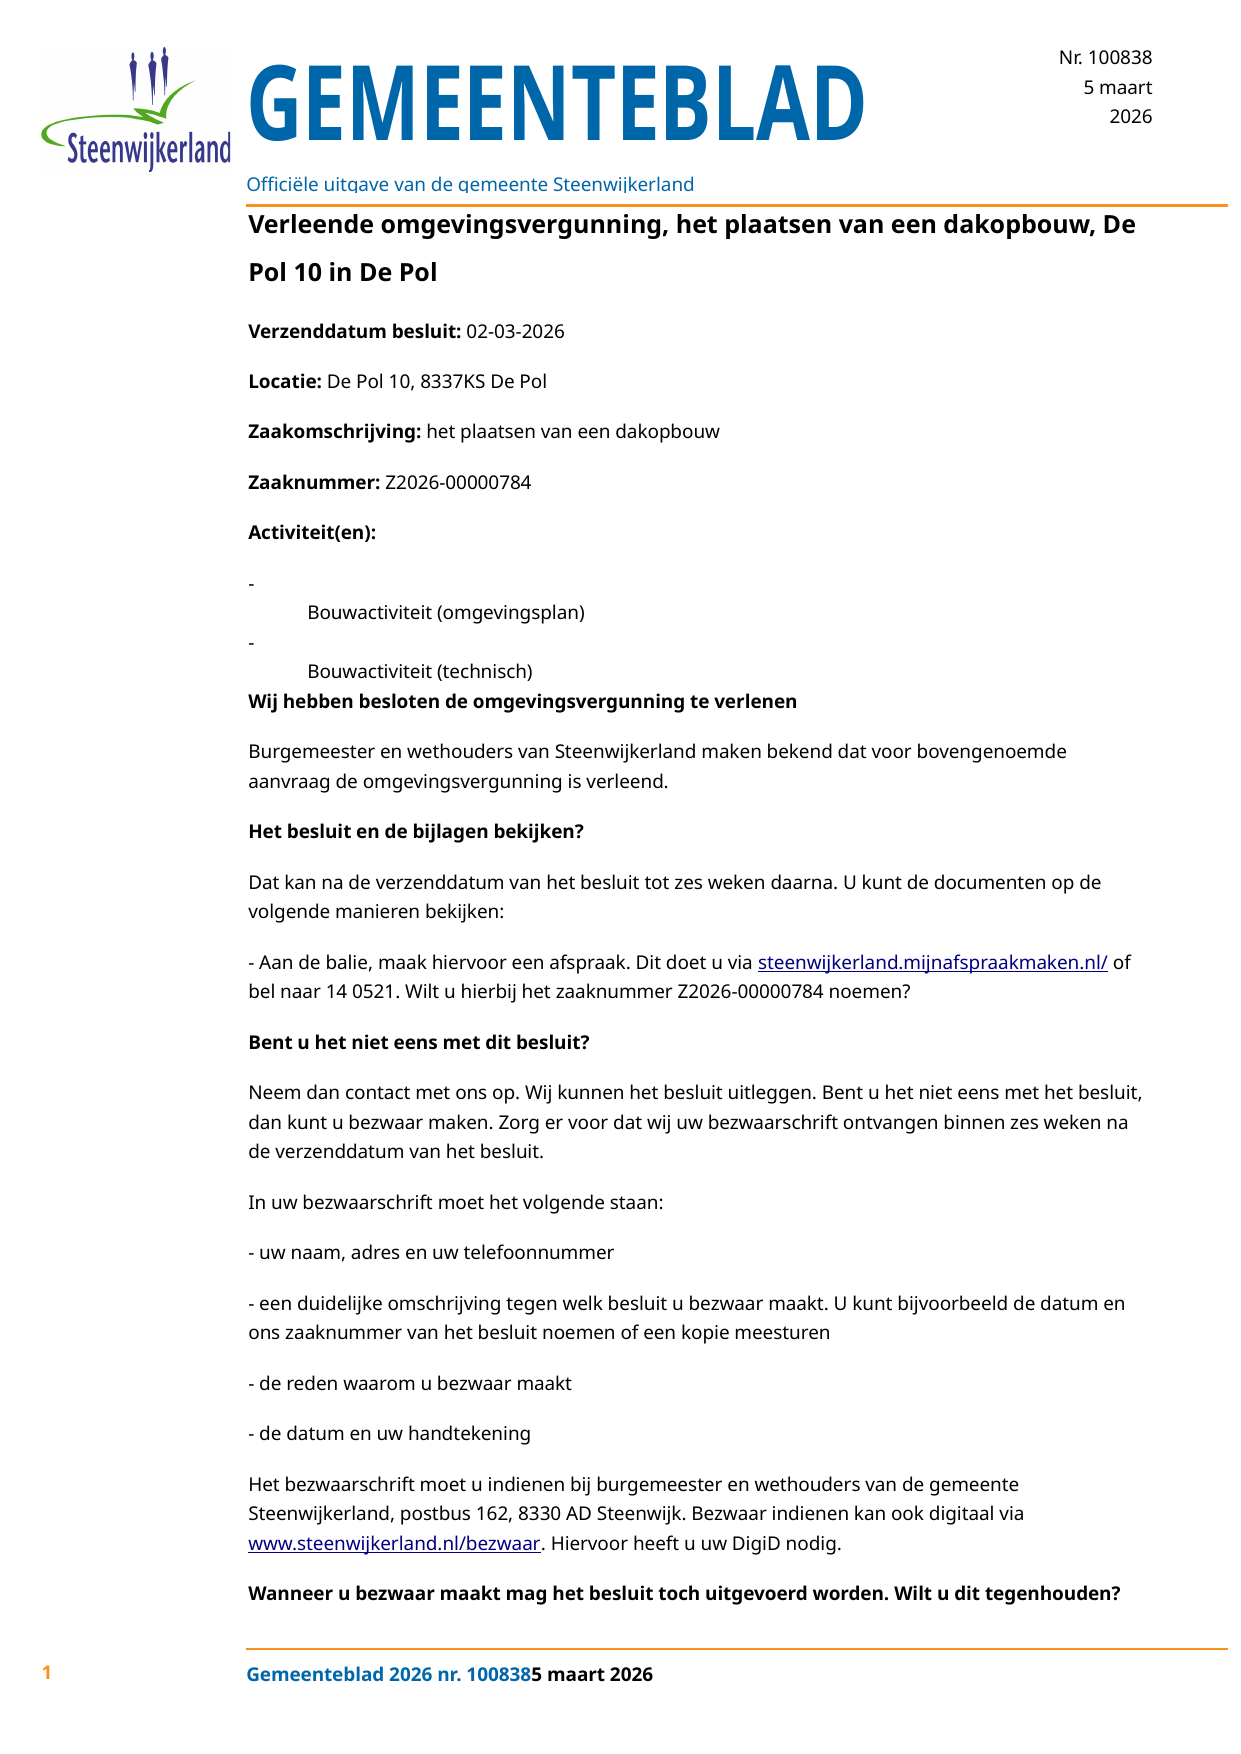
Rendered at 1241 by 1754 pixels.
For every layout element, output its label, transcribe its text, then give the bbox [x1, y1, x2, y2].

text Dat kan na de verzenddatum van het besluit tot zes weken daarna. U kunt de documenten op de volgende manieren bekijken: [248, 869, 1152, 924]
text - Aan de balie, maak hiervoor een afspraak. Dit doet u via steenwijkerland.mijnafspraakmaken.nl/ of bel naar 14 0521. Wilt u hierbij het zaaknummer Z2026-00000784 noemen? [248, 949, 1152, 1004]
text Het bezwaarschrift moet u indienen bij burgemeester en wethouders van de gemeente Steenwijkerland, postbus 162, 8330 AD Steenwijk. Bezwaar indienen kan ook digitaal via www.steenwijkerland.nl/bezwaar. Hiervoor heeft u uw DigiD nodig. [248, 1471, 1152, 1556]
text - een duidelijke omschrijving tegen welk besluit u bezwaar maakt. U kunt bijvoorbeeld de datum en ons zaaknummer van het besluit noemen of een kopie meesturen [248, 1290, 1152, 1345]
text Het besluit en de bijlagen bekijken? [248, 819, 1152, 844]
text - de datum en uw handtekening [248, 1420, 1152, 1446]
text Neem dan contact met ons op. Wij kunnen het besluit uitleggen. Bent u het niet eens met het besluit, dan kunt u bezwaar maken. Zorg er voor dat wij uw bezwaarschrift ontvangen binnen zes weken na de verzenddatum van het besluit. [248, 1079, 1152, 1164]
text Verzenddatum besluit: 02-03-2026 [248, 318, 1152, 344]
text Activiteit(en): [248, 519, 1152, 545]
list Bouwactiviteit (technisch) [248, 659, 1152, 684]
text In uw bezwaarschrift moet het volgende staan: [248, 1189, 1152, 1215]
text Zaaknummer: Z2026-00000784 [248, 469, 1152, 495]
text - uw naam, adres en uw telefoonnummer [248, 1239, 1152, 1265]
text Burgemeester en wethouders van Steenwijkerland maken bekend dat voor bovengenoemde aanvraag de omgevingsvergunning is verleend. [248, 739, 1152, 794]
text Locatie: De Pol 10, 8337KS De Pol [248, 368, 1152, 394]
text - de reden waarom u bezwaar maakt [248, 1370, 1152, 1396]
text Verleende omgevingsvergunning, het plaatsen van een dakopbouw, De Pol 10 in De Pol [248, 207, 1152, 288]
text Wanneer u bezwaar maakt mag het besluit toch uitgevoerd worden. Wilt u dit tegenhouden? [248, 1580, 1152, 1606]
list Bouwactiviteit (omgevingsplan) [248, 599, 1152, 625]
text Bent u het niet eens met dit besluit? [248, 1029, 1152, 1055]
picture [41, 47, 231, 172]
text Zaakomschrijving: het plaatsen van een dakopbouw [248, 419, 1152, 444]
text Wij hebben besloten de omgevingsvergunning te verlenen [248, 688, 1152, 714]
